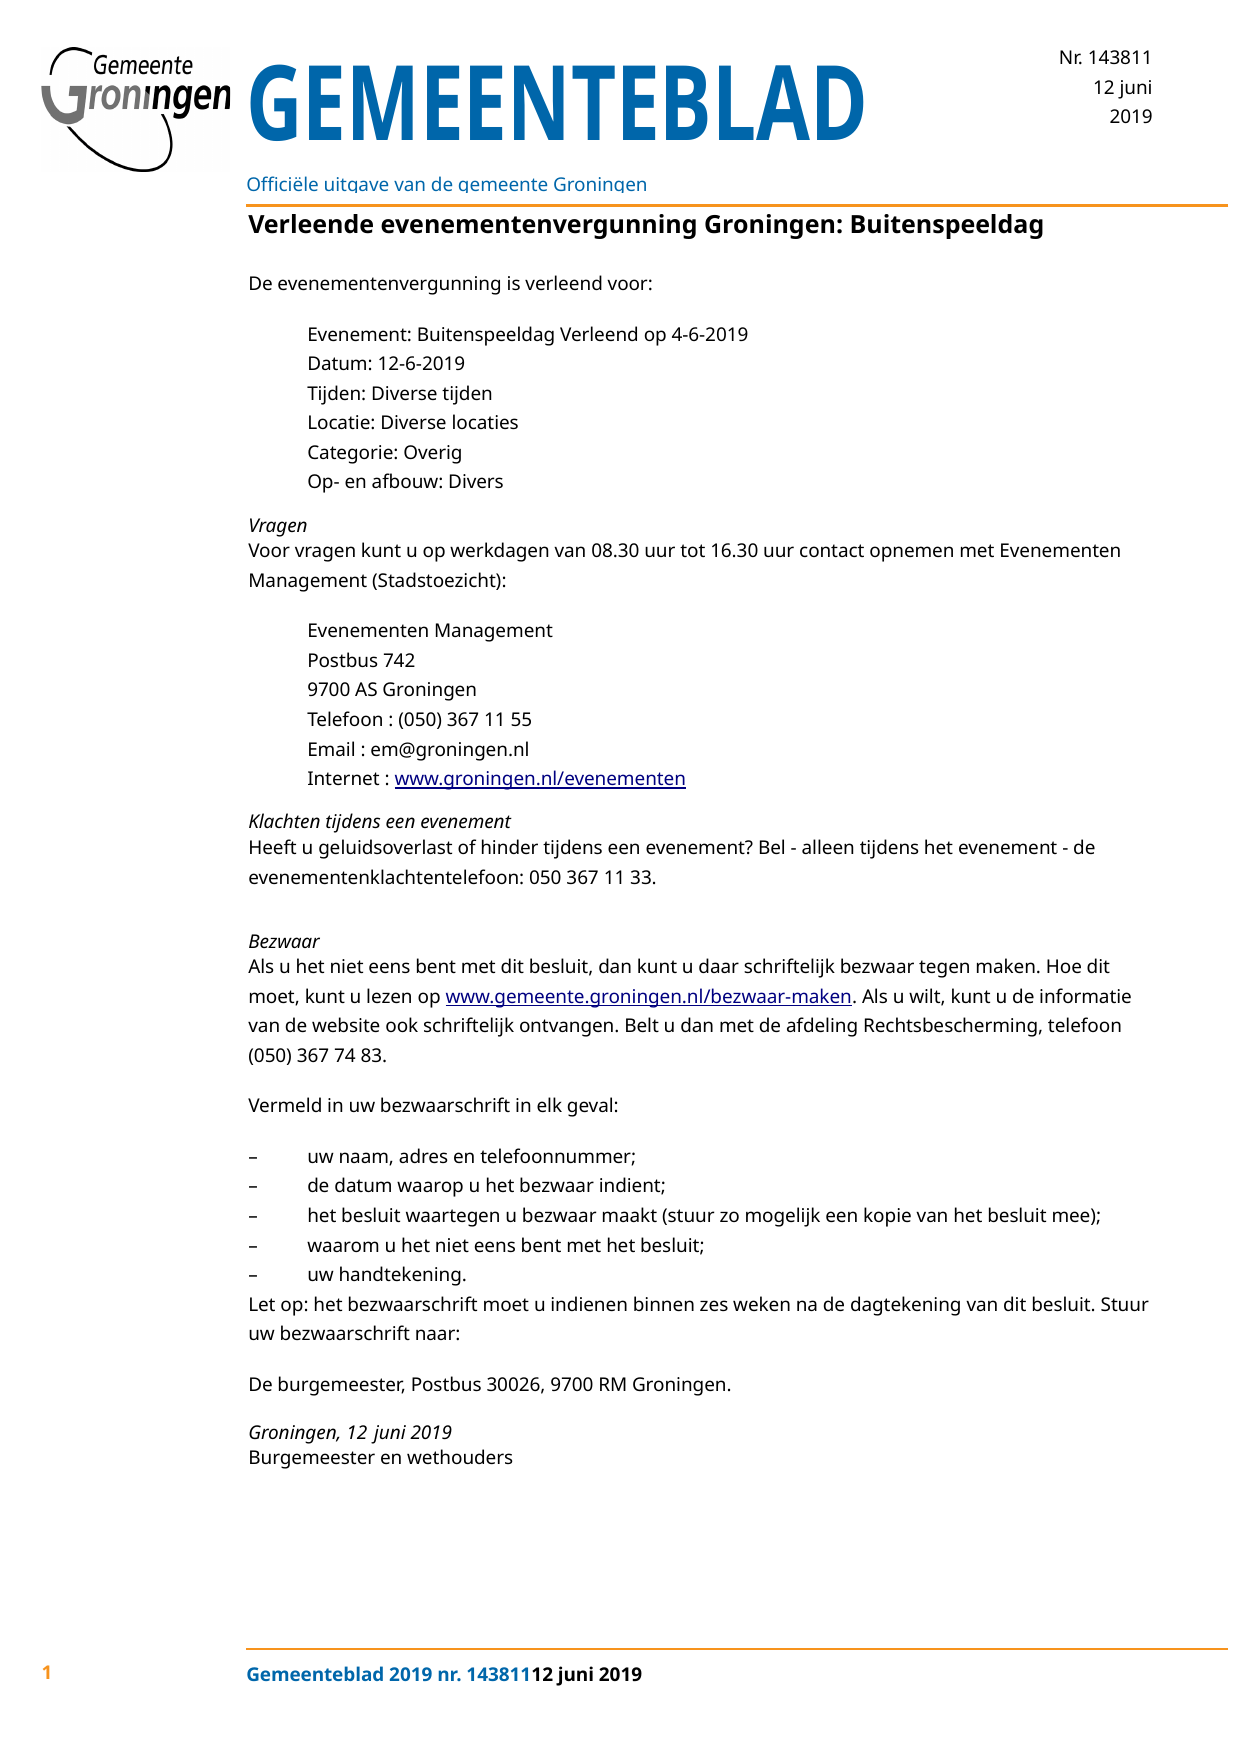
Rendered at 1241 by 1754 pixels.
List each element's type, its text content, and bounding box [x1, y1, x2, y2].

picture [41, 47, 231, 172]
list uw handtekening. [248, 1261, 1152, 1287]
list uw naam, adres en telefoonnummer; [248, 1143, 1152, 1169]
text Burgemeester en wethouders [248, 1444, 1152, 1470]
list Op- en afbouw: Divers [248, 469, 1152, 494]
list Tijden: Diverse tijden [248, 380, 1152, 406]
text Voor vragen kunt u op werkdagen van 08.30 uur tot 16.30 uur contact opnemen met Evenementen Management (Stadstoezicht): [248, 537, 1152, 593]
text Verleende evenementenvergunning Groningen: Buitenspeeldag [248, 207, 1152, 241]
text Klachten tijdens een evenement [248, 808, 1152, 834]
list Telefoon : (050) 367 11 55 [248, 706, 1152, 732]
text Vragen [248, 512, 1152, 537]
list Postbus 742 [248, 647, 1152, 673]
list waarom u het niet eens bent met het besluit; [248, 1232, 1152, 1258]
text Als u het niet eens bent met dit besluit, dan kunt u daar schriftelijk bezwaar tegen maken. Hoe dit moet, kunt u lezen op www.gemeente.groningen.nl/bezwaar-maken. Als u wilt, kunt u de informatie van de website ook schriftelijk ontvangen. Belt u dan met de afdeling Rechtsbescherming, telefoon (050) 367 74 83. [248, 953, 1152, 1068]
text De evenementenvergunning is verleend voor: [248, 270, 1152, 296]
list Locatie: Diverse locaties [248, 409, 1152, 435]
text De burgemeester, Postbus 30026, 9700 RM Groningen. [248, 1371, 1152, 1397]
list Evenement: Buitenspeeldag Verleend op 4-6-2019 [248, 321, 1152, 346]
list Datum: 12-6-2019 [248, 350, 1152, 376]
list Email : em@groningen.nl [248, 736, 1152, 762]
list het besluit waartegen u bezwaar maakt (stuur zo mogelijk een kopie van het besluit mee); [248, 1202, 1152, 1228]
text Bezwaar [248, 928, 1152, 953]
text Let op: het bezwaarschrift moet u indienen binnen zes weken na de dagtekening van dit besluit. Stuur uw bezwaarschrift naar: [248, 1291, 1152, 1346]
list Internet : www.groningen.nl/evenementen [248, 765, 1152, 791]
list 9700 AS Groningen [248, 677, 1152, 702]
text Heeft u geluidsoverlast of hinder tijdens een evenement? Bel - alleen tijdens het evenement - de evenementenklachtentelefoon: 050 367 11 33. [248, 834, 1152, 889]
list Evenementen Management [248, 617, 1152, 643]
list Categorie: Overig [248, 439, 1152, 465]
text Groningen, 12 juni 2019 [248, 1419, 1152, 1444]
list de datum waarop u het bezwaar indient; [248, 1173, 1152, 1198]
text Vermeld in uw bezwaarschrift in elk geval: [248, 1093, 1152, 1118]
